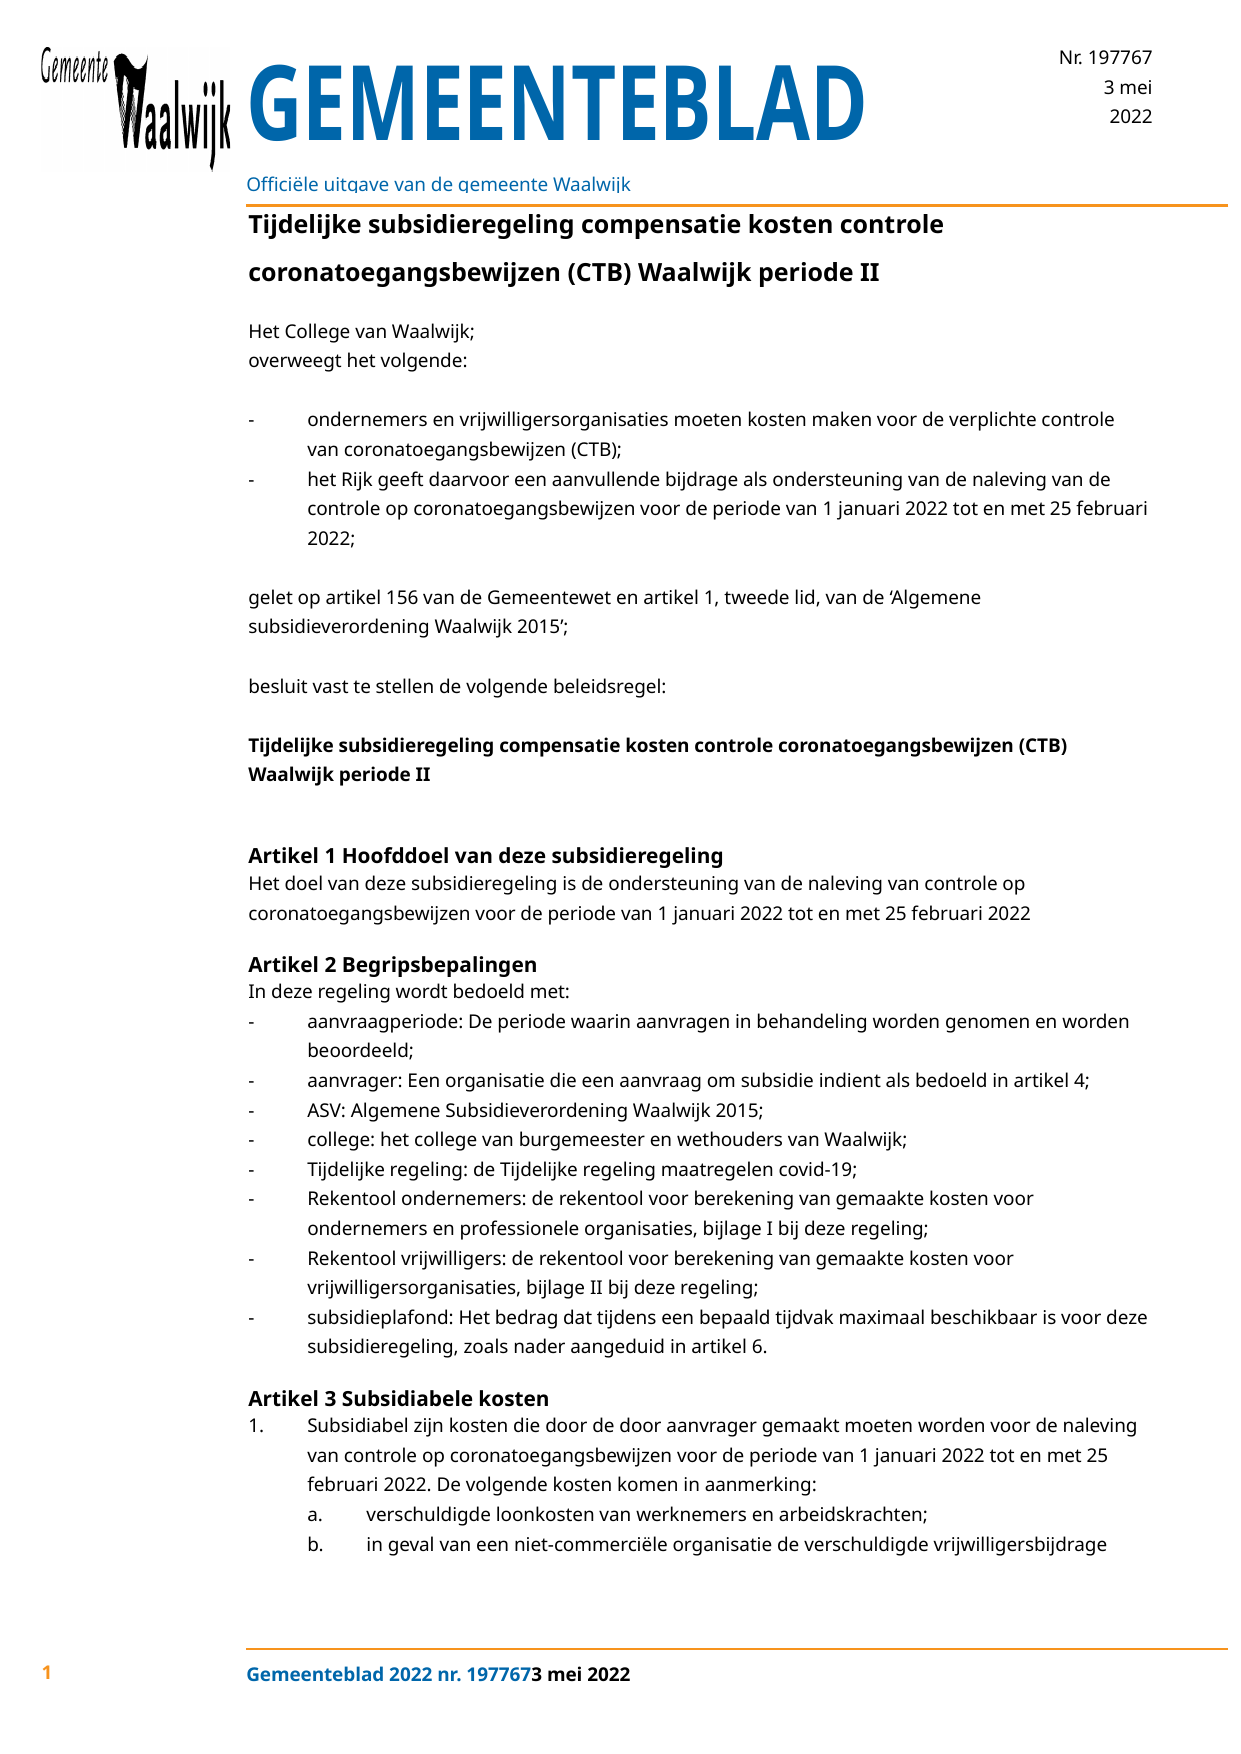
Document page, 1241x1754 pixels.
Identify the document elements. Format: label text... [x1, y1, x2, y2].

list in geval van een niet-commerciële organisatie de verschuldigde vrijwilligersbijdrage [307, 1531, 1152, 1556]
text Het doel van deze subsidieregeling is de ondersteuning van de naleving van controle op coronatoegangsbewijzen voor de periode van 1 januari 2022 tot en met 25 februari 2022 [248, 870, 1152, 925]
list ASV: Algemene Subsidieverordening Waalwijk 2015; [248, 1097, 1152, 1123]
text Tijdelijke subsidieregeling compensatie kosten controle coronatoegangsbewijzen (CTB) Waalwijk periode II [248, 207, 1152, 288]
text Tijdelijke subsidieregeling compensatie kosten controle coronatoegangsbewijzen (CTB) Waalwijk periode II [248, 732, 1152, 787]
text Artikel 3 Subsidiabele kosten [248, 1384, 1152, 1412]
text overweegt het volgende: [248, 347, 1152, 373]
text Het College van Waalwijk; [248, 318, 1152, 344]
list verschuldigde loonkosten van werknemers en arbeidskrachten; [307, 1501, 1152, 1527]
list aanvraagperiode: De periode waarin aanvragen in behandeling worden genomen en worden beoordeeld; [248, 1008, 1152, 1063]
text besluit vast te stellen de volgende beleidsregel: [248, 673, 1152, 699]
list aanvrager: Een organisatie die een aanvraag om subsidie indient als bedoeld in artikel 4; [248, 1067, 1152, 1093]
list het Rijk geeft daarvoor een aanvullende bijdrage als ondersteuning van de naleving van de controle op coronatoegangsbewijzen voor de periode van 1 januari 2022 tot en met 25 februari 2022; [248, 466, 1152, 551]
list Tijdelijke regeling: de Tijdelijke regeling maatregelen covid-19; [248, 1156, 1152, 1182]
text In deze regeling wordt bedoeld met: [248, 978, 1152, 1004]
list ondernemers en vrijwilligersorganisaties moeten kosten maken voor de verplichte controle van coronatoegangsbewijzen (CTB); [248, 407, 1152, 462]
text Artikel 2 Begripsbepalingen [248, 950, 1152, 978]
list subsidieplafond: Het bedrag dat tijdens een bepaald tijdvak maximaal beschikbaar is voor deze subsidieregeling, zoals nader aangeduid in artikel 6. [248, 1304, 1152, 1359]
list college: het college van burgemeester en wethouders van Waalwijk; [248, 1126, 1152, 1152]
list Rekentool vrijwilligers: de rekentool voor berekening van gemaakte kosten voor vrijwilligersorganisaties, bijlage II bij deze regeling; [248, 1245, 1152, 1300]
picture [41, 47, 231, 172]
text gelet op artikel 156 van de Gemeentewet en artikel 1, tweede lid, van de ‘Algemene subsidieverordening Waalwijk 2015’; [248, 584, 1152, 639]
text Artikel 1 Hoofddoel van deze subsidieregeling [248, 842, 1152, 870]
list Subsidiabel zijn kosten die door de door aanvrager gemaakt moeten worden voor de naleving van controle op coronatoegangsbewijzen voor de periode van 1 januari 2022 tot en met 25 februari 2022. De volgende kosten komen in aanmerking: [248, 1412, 1152, 1497]
list Rekentool ondernemers: de rekentool voor berekening van gemaakte kosten voor ondernemers en professionele organisaties, bijlage I bij deze regeling; [248, 1186, 1152, 1241]
